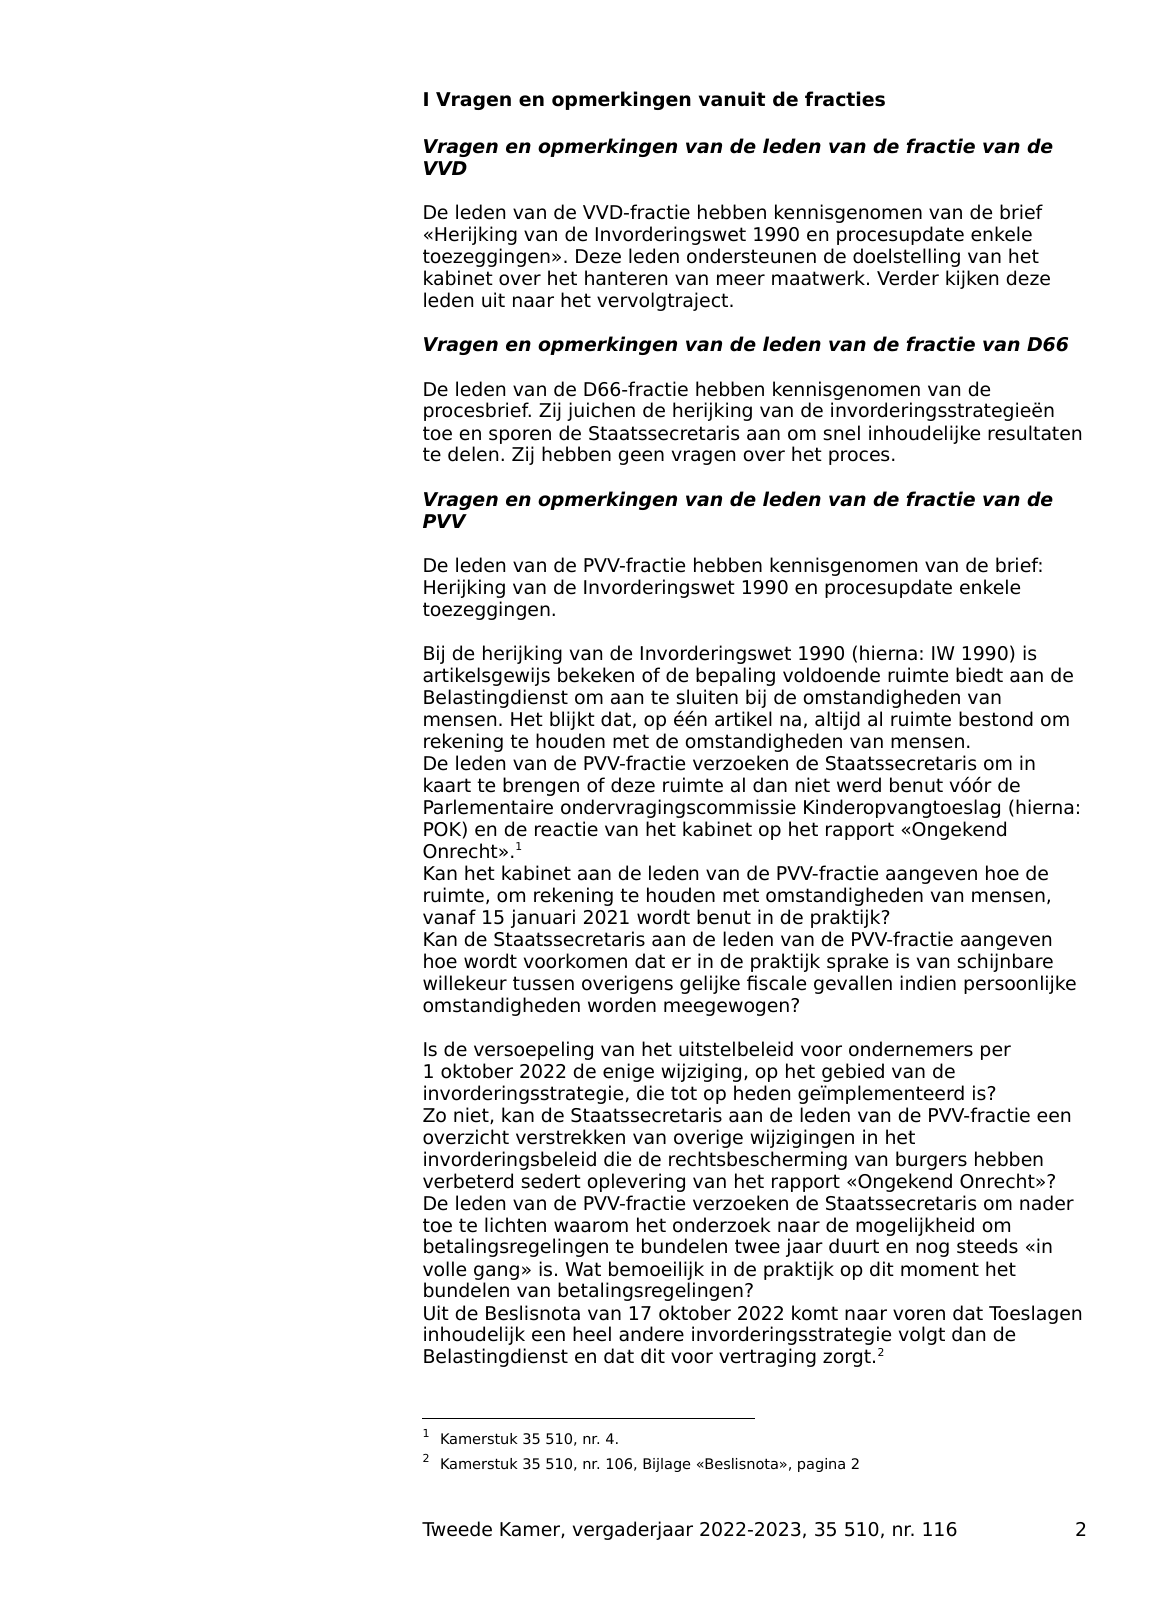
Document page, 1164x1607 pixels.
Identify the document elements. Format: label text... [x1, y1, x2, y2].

text Uit de Beslisnota van 17 oktober 2022 komt naar voren dat Toeslagen inhoudelijk een heel andere invorderingsstrategie volgt dan de Belastingdienst en dat dit voor vertraging zorgt. [422, 1302, 1087, 1368]
text Is de versoepeling van het uitstelbeleid voor ondernemers per 1 oktober 2022 de enige wijziging, op het gebied van de invorderingsstrategie, die tot op heden geïmplementeerd is? [422, 1039, 1087, 1104]
text Kan de Staatssecretaris aan de leden van de PVV-fractie aangeven hoe wordt voorkomen dat er in de praktijk sprake is van schijnbare willekeur tussen overigens gelijke fiscale gevallen indien persoonlijke omstandigheden worden meegewogen? [422, 928, 1087, 1016]
text De leden van de VVD-fractie hebben kennisgenomen van de brief «Herijking van de Invorderingswet 1990 en procesupdate enkele toezeggingen». Deze leden ondersteunen de doelstelling van het kabinet over het hanteren van meer maatwerk. Verder kijken deze leden uit naar het vervolgtraject. [422, 202, 1087, 312]
subtitle Vragen en opmerkingen van de leden van de fractie van de VVD [422, 136, 1087, 180]
subtitle I Vragen en opmerkingen vanuit de fracties [422, 89, 1087, 111]
text Kamerstuk 35 510, nr. 4. [422, 1427, 1087, 1449]
subtitle Vragen en opmerkingen van de leden van de fractie van de PVV [422, 488, 1087, 532]
text Zo niet, kan de Staatssecretaris aan de leden van de PVV-fractie een overzicht verstrekken van overige wijzigingen in het invorderingsbeleid die de rechtsbescherming van burgers hebben verbeterd sedert oplevering van het rapport «Ongekend Onrecht»? [422, 1104, 1087, 1192]
text Bij de herijking van de Invorderingswet 1990 (hierna: IW 1990) is artikelsgewijs bekeken of de bepaling voldoende ruimte biedt aan de Belastingdienst om aan te sluiten bij de omstandigheden van mensen. Het blijkt dat, op één artikel na, altijd al ruimte bestond om rekening te houden met de omstandigheden van mensen. [422, 643, 1087, 753]
text Kamerstuk 35 510, nr. 106, Bijlage «Beslisnota», pagina 2 [422, 1452, 1087, 1474]
text De leden van de PVV-fractie verzoeken de Staatssecretaris om nader toe te lichten waarom het onderzoek naar de mogelijkheid om betalingsregelingen te bundelen twee jaar duurt en nog steeds «in volle gang» is. Wat bemoeilijk in de praktijk op dit moment het bundelen van betalingsregelingen? [422, 1192, 1087, 1302]
text De leden van de PVV-fractie verzoeken de Staatssecretaris om in kaart te brengen of deze ruimte al dan niet werd benut vóór de Parlementaire ondervragingscommissie Kinderopvangtoeslag (hierna: POK) en de reactie van het kabinet op het rapport «Ongekend Onrecht». [422, 753, 1087, 863]
text De leden van de D66-fractie hebben kennisgenomen van de procesbrief. Zij juichen de herijking van de invorderingsstrategieën toe en sporen de Staatssecretaris aan om snel inhoudelijke resultaten te delen. Zij hebben geen vragen over het proces. [422, 378, 1087, 466]
subtitle Vragen en opmerkingen van de leden van de fractie van D66 [422, 334, 1087, 356]
text Kan het kabinet aan de leden van de PVV-fractie aangeven hoe de ruimte, om rekening te houden met omstandigheden van mensen, vanaf 15 januari 2021 wordt benut in de praktijk? [422, 863, 1087, 928]
text De leden van de PVV-fractie hebben kennisgenomen van de brief: Herijking van de Invorderingswet 1990 en procesupdate enkele toezeggingen. [422, 555, 1087, 621]
